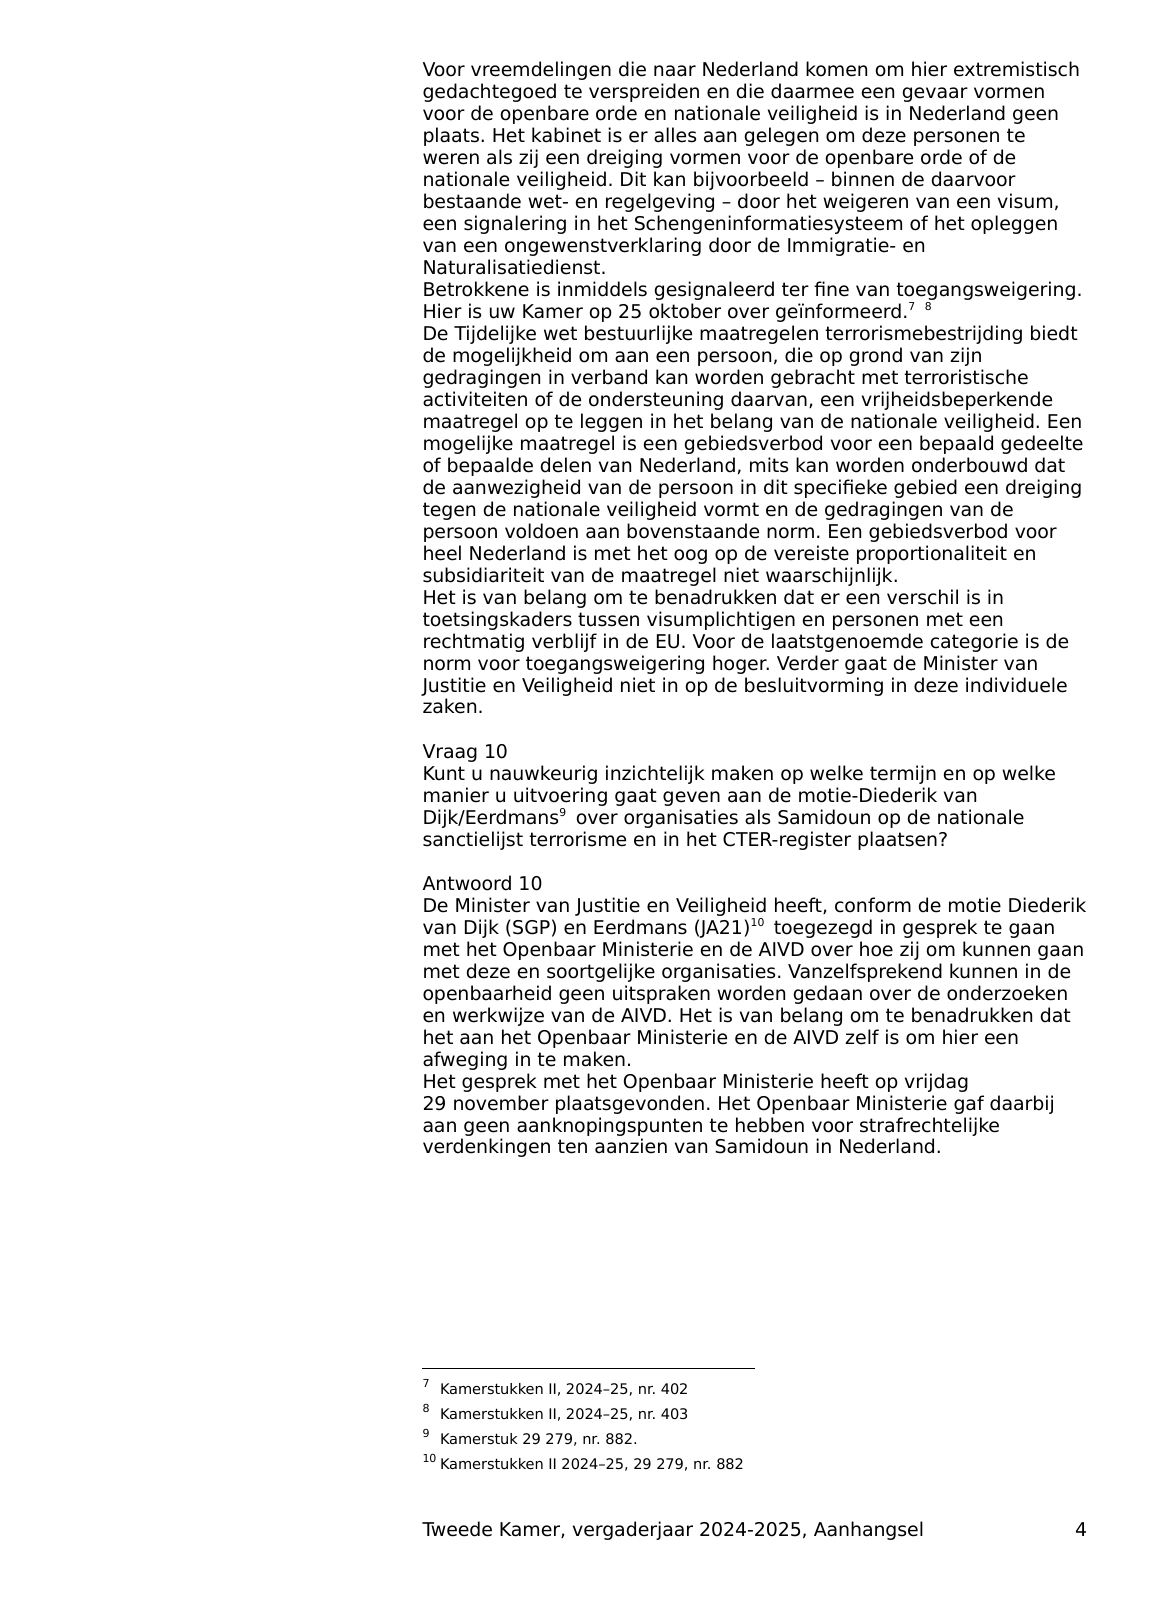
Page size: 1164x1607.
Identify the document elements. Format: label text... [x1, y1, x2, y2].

text Voor vreemdelingen die naar Nederland komen om hier extremistisch gedachtegoed te verspreiden en die daarmee een gevaar vormen voor de openbare orde en nationale veiligheid is in Nederland geen plaats. Het kabinet is er alles aan gelegen om deze personen te weren als zij een dreiging vormen voor de openbare orde of de nationale veiligheid. Dit kan bijvoorbeeld – binnen de daarvoor bestaande wet- en regelgeving – door het weigeren van een visum, een signalering in het Schengeninformatiesysteem of het opleggen van een ongewenstverklaring door de Immigratie- en Naturalisatiedienst. [422, 59, 1087, 279]
text De Tijdelijke wet bestuurlijke maatregelen terrorismebestrijding biedt de mogelijkheid om aan een persoon, die op grond van zijn gedragingen in verband kan worden gebracht met terroristische activiteiten of de ondersteuning daarvan, een vrijheidsbeperkende maatregel op te leggen in het belang van de nationale veiligheid. Een mogelijke maatregel is een gebiedsverbod voor een bepaald gedeelte of bepaalde delen van Nederland, mits kan worden onderbouwd dat de aanwezigheid van de persoon in dit specifieke gebied een dreiging tegen de nationale veiligheid vormt en de gedragingen van de persoon voldoen aan bovenstaande norm. Een gebiedsverbod voor heel Nederland is met het oog op de vereiste proportionaliteit en subsidiariteit van de maatregel niet waarschijnlijk. [422, 323, 1087, 587]
text Het gesprek met het Openbaar Ministerie heeft op vrijdag 29 november plaatsgevonden. Het Openbaar Ministerie gaf daarbij aan geen aanknopingspunten te hebben voor strafrechtelijke verdenkingen ten aanzien van Samidoun in Nederland. [422, 1071, 1087, 1158]
text Kamerstukken II, 2024–25, nr. 403 [422, 1402, 1087, 1424]
text De Minister van Justitie en Veiligheid heeft, conform de motie Diederik van Dijk (SGP) en Eerdmans (JA21) toegezegd in gesprek te gaan met het Openbaar Ministerie en de AIVD over hoe zij om kunnen gaan met deze en soortgelijke organisaties. Vanzelfsprekend kunnen in de openbaarheid geen uitspraken worden gedaan over de onderzoeken en werkwijze van de AIVD. Het is van belang om te benadrukken dat het aan het Openbaar Ministerie en de AIVD zelf is om hier een afweging in te maken. [422, 895, 1087, 1071]
text Kamerstukken II, 2024–25, nr. 402 [422, 1377, 1087, 1399]
text Kamerstukken II 2024–25, 29 279, nr. 882 [422, 1452, 1087, 1474]
text Vraag 10 [422, 741, 1087, 763]
text Kunt u nauwkeurig inzichtelijk maken op welke termijn en op welke manier u uitvoering gaat geven aan de motie-Diederik van Dijk/Eerdmans over organisaties als Samidoun op de nationale sanctielijst terrorisme en in het CTER-register plaatsen? [422, 763, 1087, 851]
text Kamerstuk 29 279, nr. 882. [422, 1427, 1087, 1449]
text Het is van belang om te benadrukken dat er een verschil is in toetsingskaders tussen visumplichtigen en personen met een rechtmatig verblijf in de EU. Voor de laatstgenoemde categorie is de norm voor toegangsweigering hoger. Verder gaat de Minister van Justitie en Veiligheid niet in op de besluitvorming in deze individuele zaken. [422, 587, 1087, 718]
text Antwoord 10 [422, 873, 1087, 895]
text Betrokkene is inmiddels gesignaleerd ter fine van toegangsweigering. Hier is uw Kamer op 25 oktober over geïnformeerd. [422, 279, 1087, 323]
